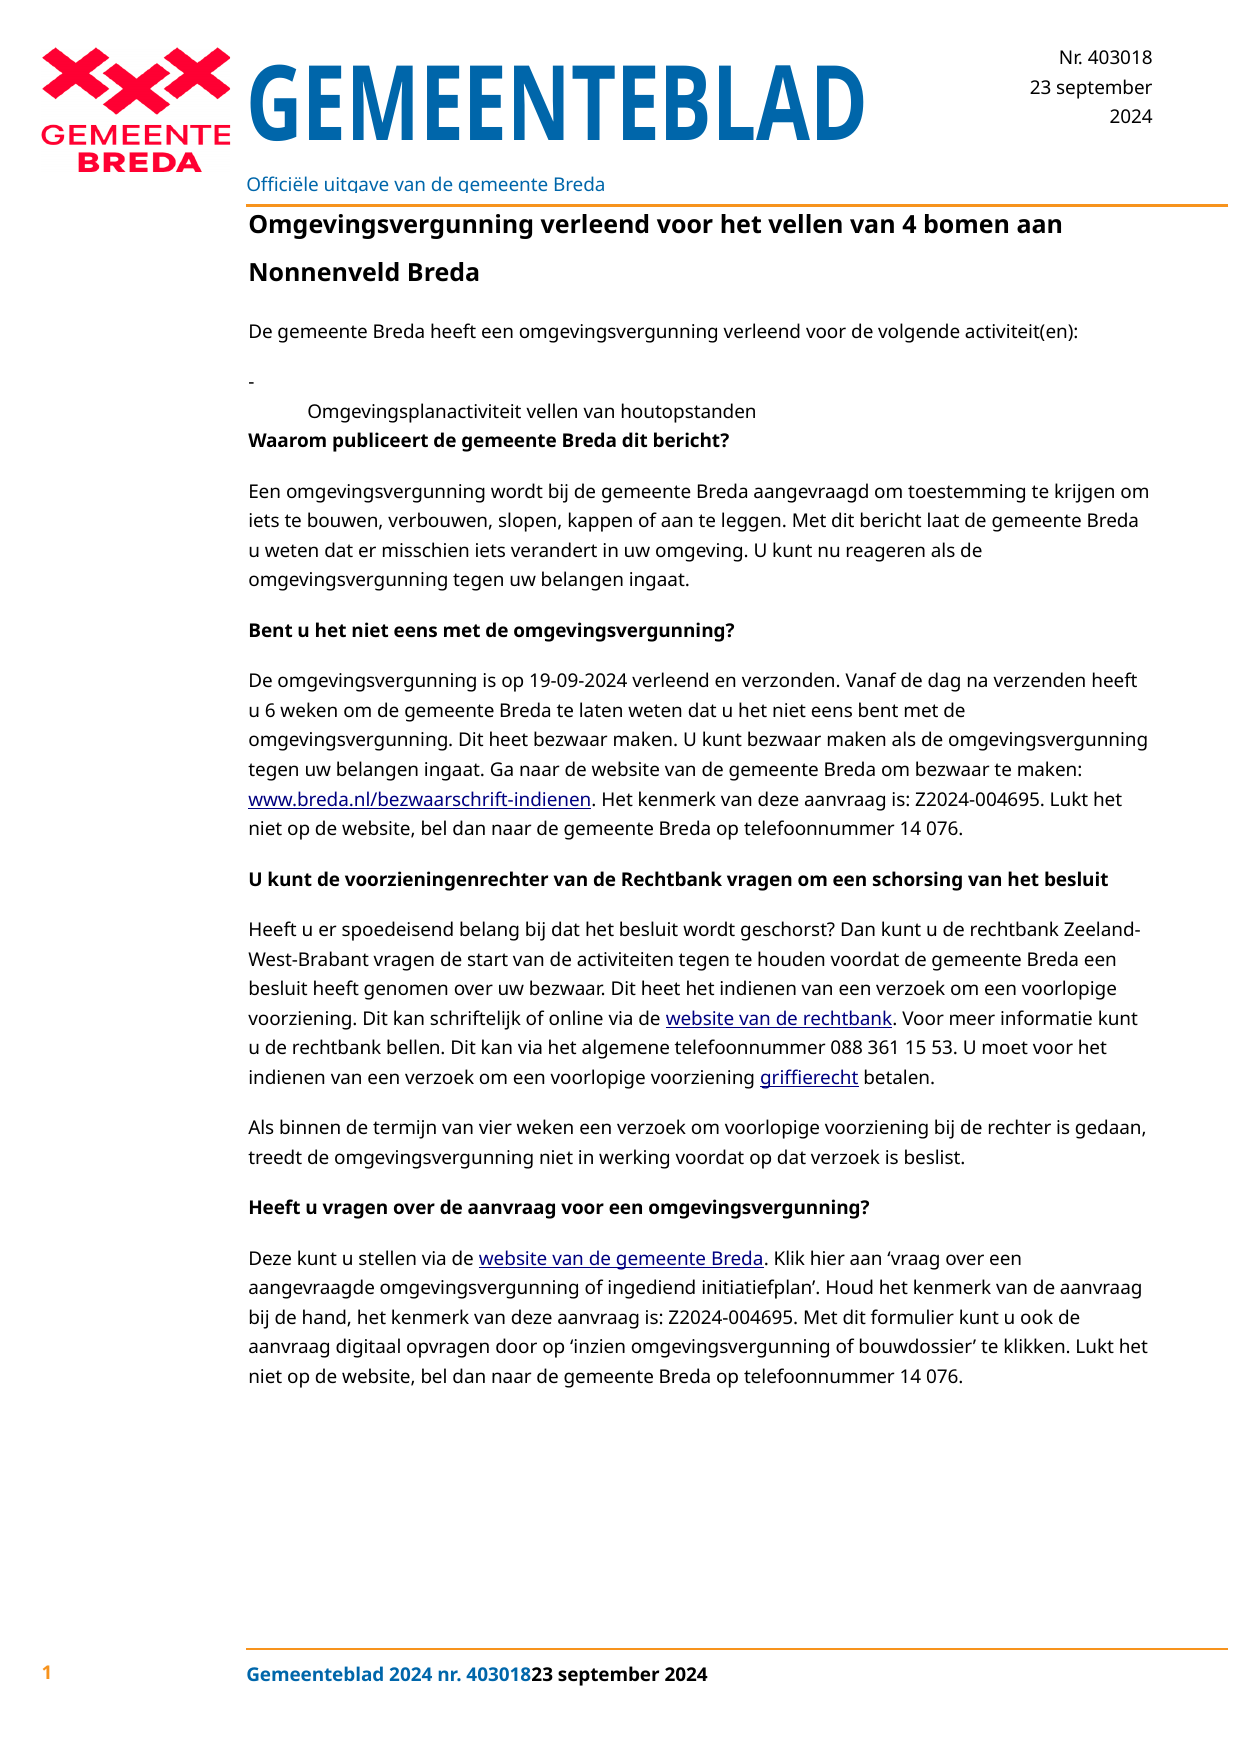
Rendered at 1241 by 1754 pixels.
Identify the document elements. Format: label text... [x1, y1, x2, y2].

text Waarom publiceert de gemeente Breda dit bericht? [248, 427, 1152, 453]
text De gemeente Breda heeft een omgevingsvergunning verleend voor de volgende activiteit(en): [248, 318, 1152, 344]
text Heeft u vragen over de aanvraag voor een omgevingsvergunning? [248, 1194, 1152, 1220]
text Deze kunt u stellen via de website van de gemeente Breda. Klik hier aan ‘vraag over een aangevraagde omgevingsvergunning of ingediend initiatiefplan’. Houd het kenmerk van de aanvraag bij de hand, het kenmerk van deze aanvraag is: Z2024-004695. Met dit formulier kunt u ook de aanvraag digitaal opvragen door op ‘inzien omgevingsvergunning of bouwdossier’ te klikken. Lukt het niet op de website, bel dan naar de gemeente Breda op telefoonnummer 14 076. [248, 1245, 1152, 1389]
text Heeft u er spoedeisend belang bij dat het besluit wordt geschorst? Dan kunt u de rechtbank Zeeland-West-Brabant vragen de start van de activiteiten tegen te houden voordat de gemeente Breda een besluit heeft genomen over uw bezwaar. Dit heet het indienen van een verzoek om een voorlopige voorziening. Dit kan schriftelijk of online via de website van de rechtbank. Voor meer informatie kunt u de rechtbank bellen. Dit kan via het algemene telefoonnummer 088 361 15 53. U moet voor het indienen van een verzoek om een voorlopige voorziening griffierecht betalen. [248, 916, 1152, 1090]
text U kunt de voorzieningenrechter van de Rechtbank vragen om een schorsing van het besluit [248, 866, 1152, 892]
text De omgevingsvergunning is op 19-09-2024 verleend en verzonden. Vanaf de dag na verzenden heeft u 6 weken om de gemeente Breda te laten weten dat u het niet eens bent met de omgevingsvergunning. Dit heet bezwaar maken. U kunt bezwaar maken als de omgevingsvergunning tegen uw belangen ingaat. Ga naar de website van de gemeente Breda om bezwaar te maken: www.breda.nl/bezwaarschrift-indienen. Het kenmerk van deze aanvraag is: Z2024-004695. Lukt het niet op de website, bel dan naar de gemeente Breda op telefoonnummer 14 076. [248, 667, 1152, 841]
list Omgevingsplanactiviteit vellen van houtopstanden [248, 398, 1152, 424]
text Bent u het niet eens met de omgevingsvergunning? [248, 617, 1152, 643]
text Als binnen de termijn van vier weken een verzoek om voorlopige voorziening bij de rechter is gedaan, treedt de omgevingsvergunning niet in werking voordat op dat verzoek is beslist. [248, 1114, 1152, 1170]
text Een omgevingsvergunning wordt bij de gemeente Breda aangevraagd om toestemming te krijgen om iets te bouwen, verbouwen, slopen, kappen of aan te leggen. Met dit bericht laat de gemeente Breda u weten dat er misschien iets verandert in uw omgeving. U kunt nu reageren als de omgevingsvergunning tegen uw belangen ingaat. [248, 478, 1152, 592]
text Omgevingsvergunning verleend voor het vellen van 4 bomen aan Nonnenveld Breda [248, 207, 1152, 288]
picture [41, 47, 231, 172]
